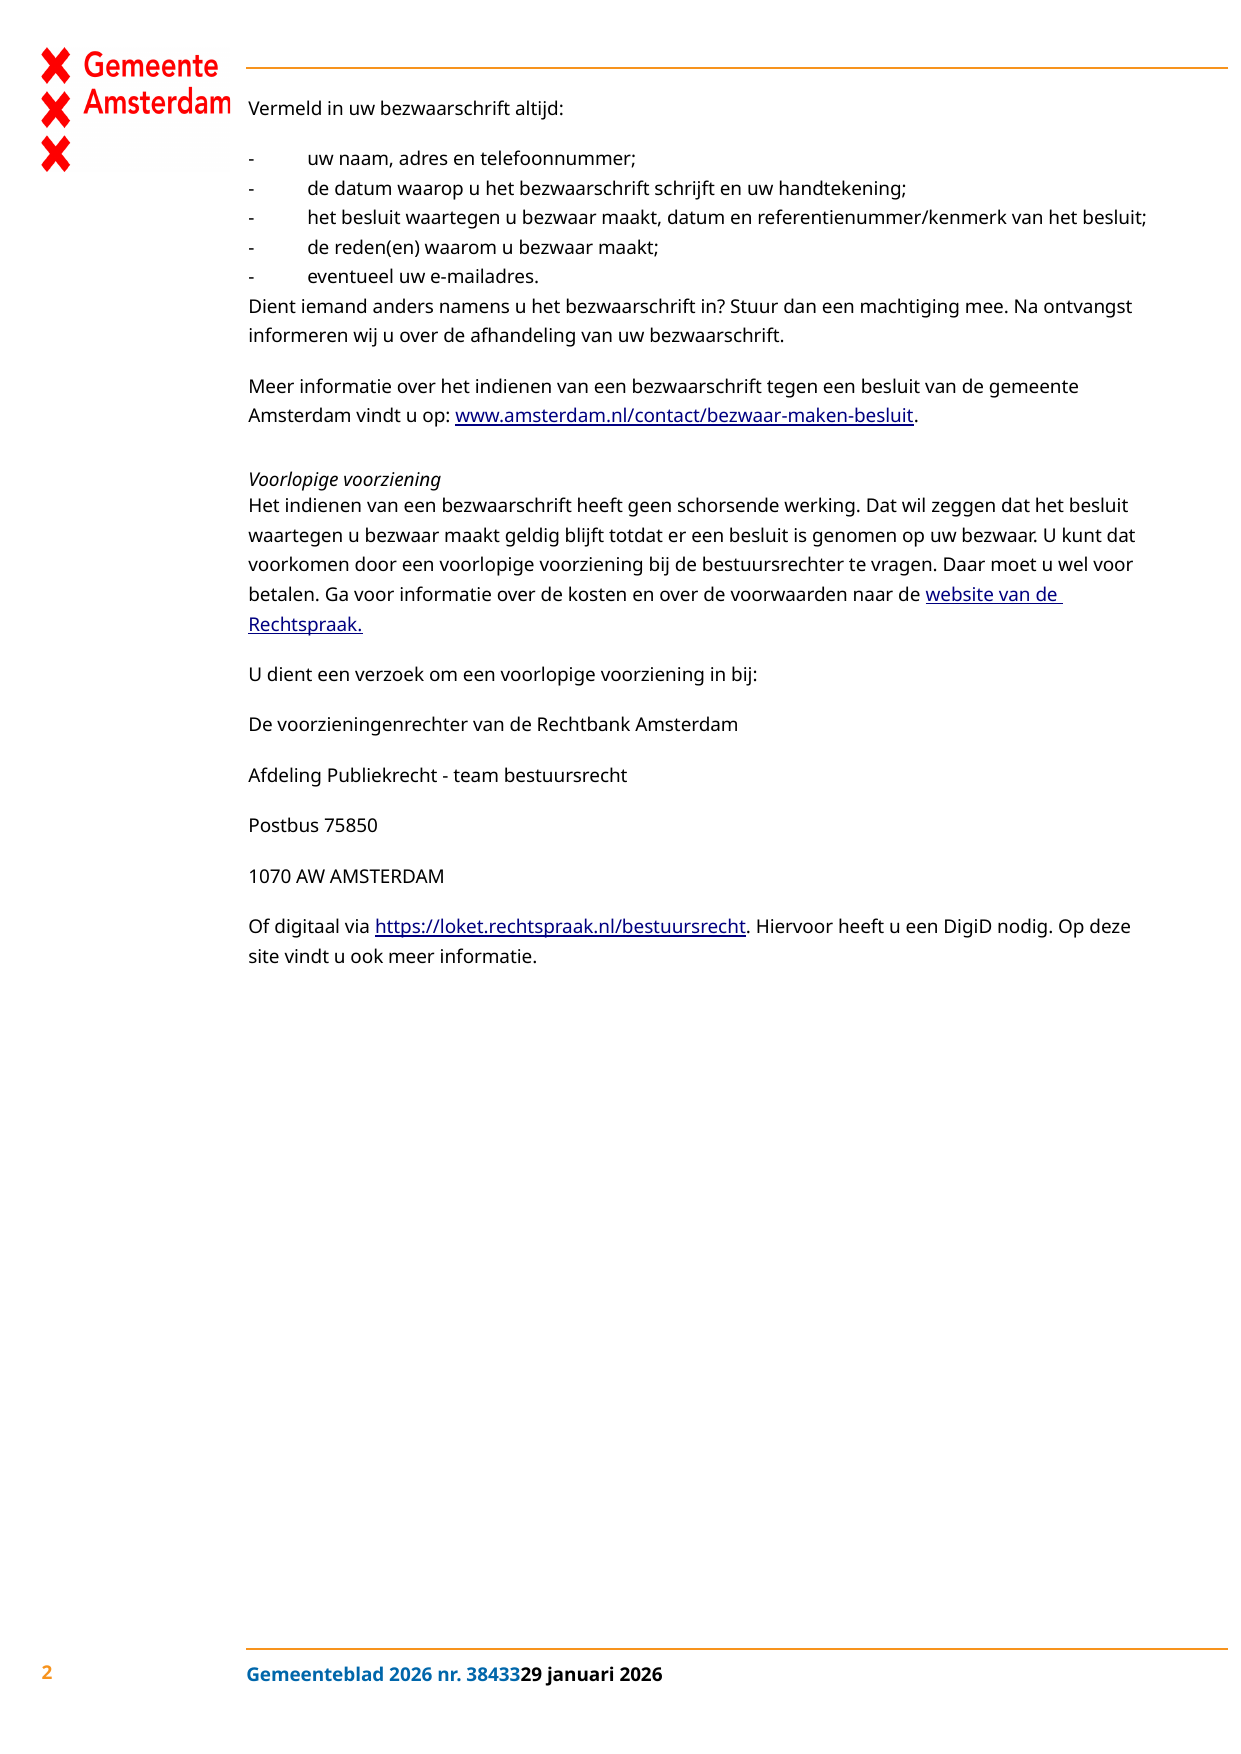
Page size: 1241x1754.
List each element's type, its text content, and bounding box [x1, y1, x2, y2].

text Het indienen van een bezwaarschrift heeft geen schorsende werking. Dat wil zeggen dat het besluit waartegen u bezwaar maakt geldig blijft totdat er een besluit is genomen op uw bezwaar. U kunt dat voorkomen door een voorlopige voorziening bij de bestuursrechter te vragen. Daar moet u wel voor betalen. Ga voor informatie over de kosten en over de voorwaarden naar de website van de Rechtspraak. [248, 492, 1152, 636]
text Voorlopige voorziening [248, 467, 1152, 492]
text Vermeld in uw bezwaarschrift altijd: [248, 95, 1152, 121]
picture [41, 47, 231, 172]
text De voorzieningenrechter van de Rechtbank Amsterdam [248, 712, 1152, 737]
text Postbus 75850 [248, 812, 1152, 838]
text Meer informatie over het indienen van een bezwaarschrift tegen een besluit van de gemeente Amsterdam vindt u op: www.amsterdam.nl/contact/bezwaar-maken-besluit. [248, 373, 1152, 428]
list de datum waarop u het bezwaarschrift schrijft en uw handtekening; [248, 175, 1152, 201]
text Afdeling Publiekrecht - team bestuursrecht [248, 762, 1152, 788]
list uw naam, adres en telefoonnummer; [248, 145, 1152, 171]
text 1070 AW AMSTERDAM [248, 863, 1152, 888]
text Of digitaal via https://loket.rechtspraak.nl/bestuursrecht. Hiervoor heeft u een DigiD nodig. Op deze site vindt u ook meer informatie. [248, 913, 1152, 968]
text U dient een verzoek om een voorlopige voorziening in bij: [248, 661, 1152, 687]
list de reden(en) waarom u bezwaar maakt; [248, 234, 1152, 260]
list het besluit waartegen u bezwaar maakt, datum en referentienummer/kenmerk van het besluit; [248, 204, 1152, 230]
list eventueel uw e-mailadres. [248, 263, 1152, 289]
text Dient iemand anders namens u het bezwaarschrift in? Stuur dan een machtiging mee. Na ontvangst informeren wij u over de afhandeling van uw bezwaarschrift. [248, 293, 1152, 348]
